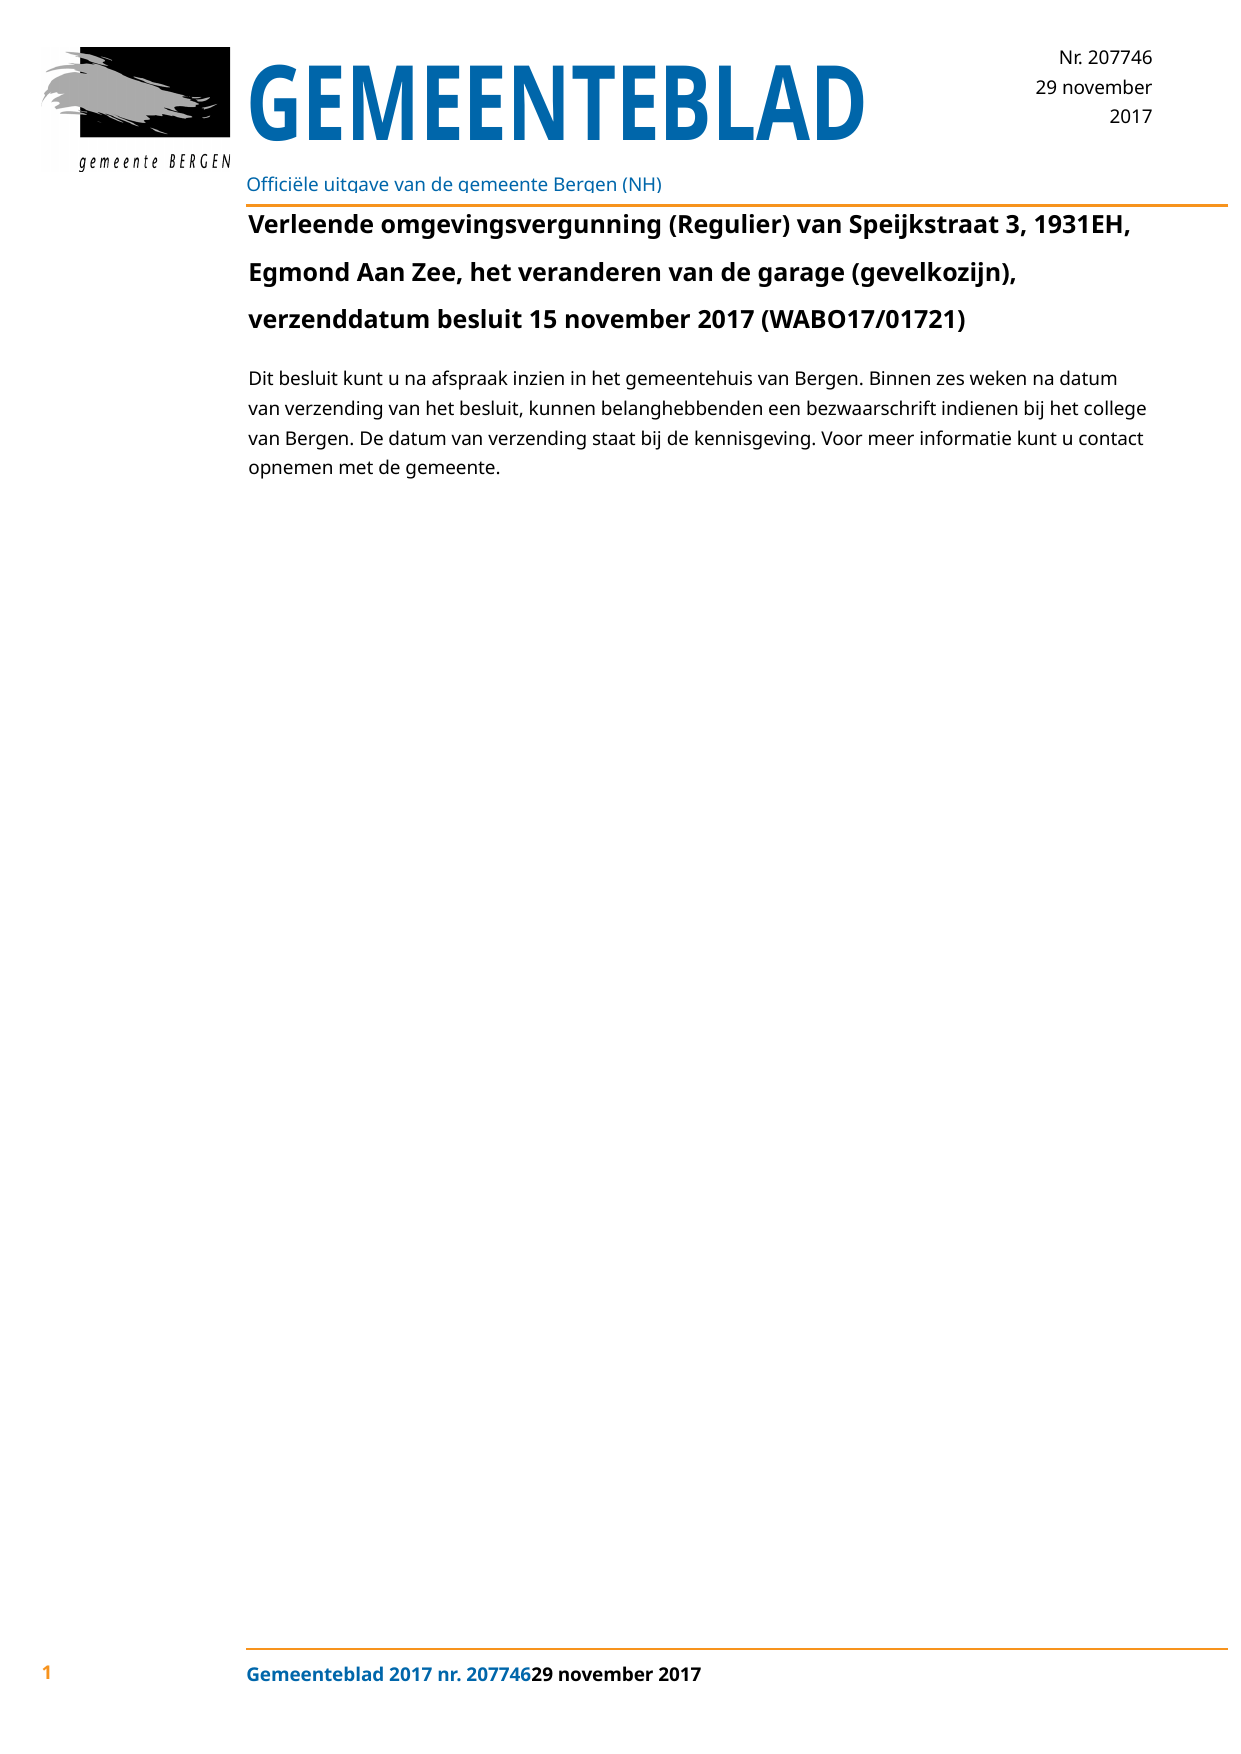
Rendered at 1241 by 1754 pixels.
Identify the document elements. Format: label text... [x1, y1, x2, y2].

picture [41, 47, 231, 172]
text Dit besluit kunt u na afspraak inzien in het gemeentehuis van Bergen. Binnen zes weken na datum van verzending van het besluit, kunnen belanghebbenden een bezwaarschrift indienen bij het college van Bergen. De datum van verzending staat bij de kennisgeving. Voor meer informatie kunt u contact opnemen met de gemeente. [248, 366, 1152, 480]
text Verleende omgevingsvergunning (Regulier) van Speijkstraat 3, 1931EH, Egmond Aan Zee, het veranderen van de garage (gevelkozijn), verzenddatum besluit 15 november 2017 (WABO17/01721) [248, 207, 1152, 336]
